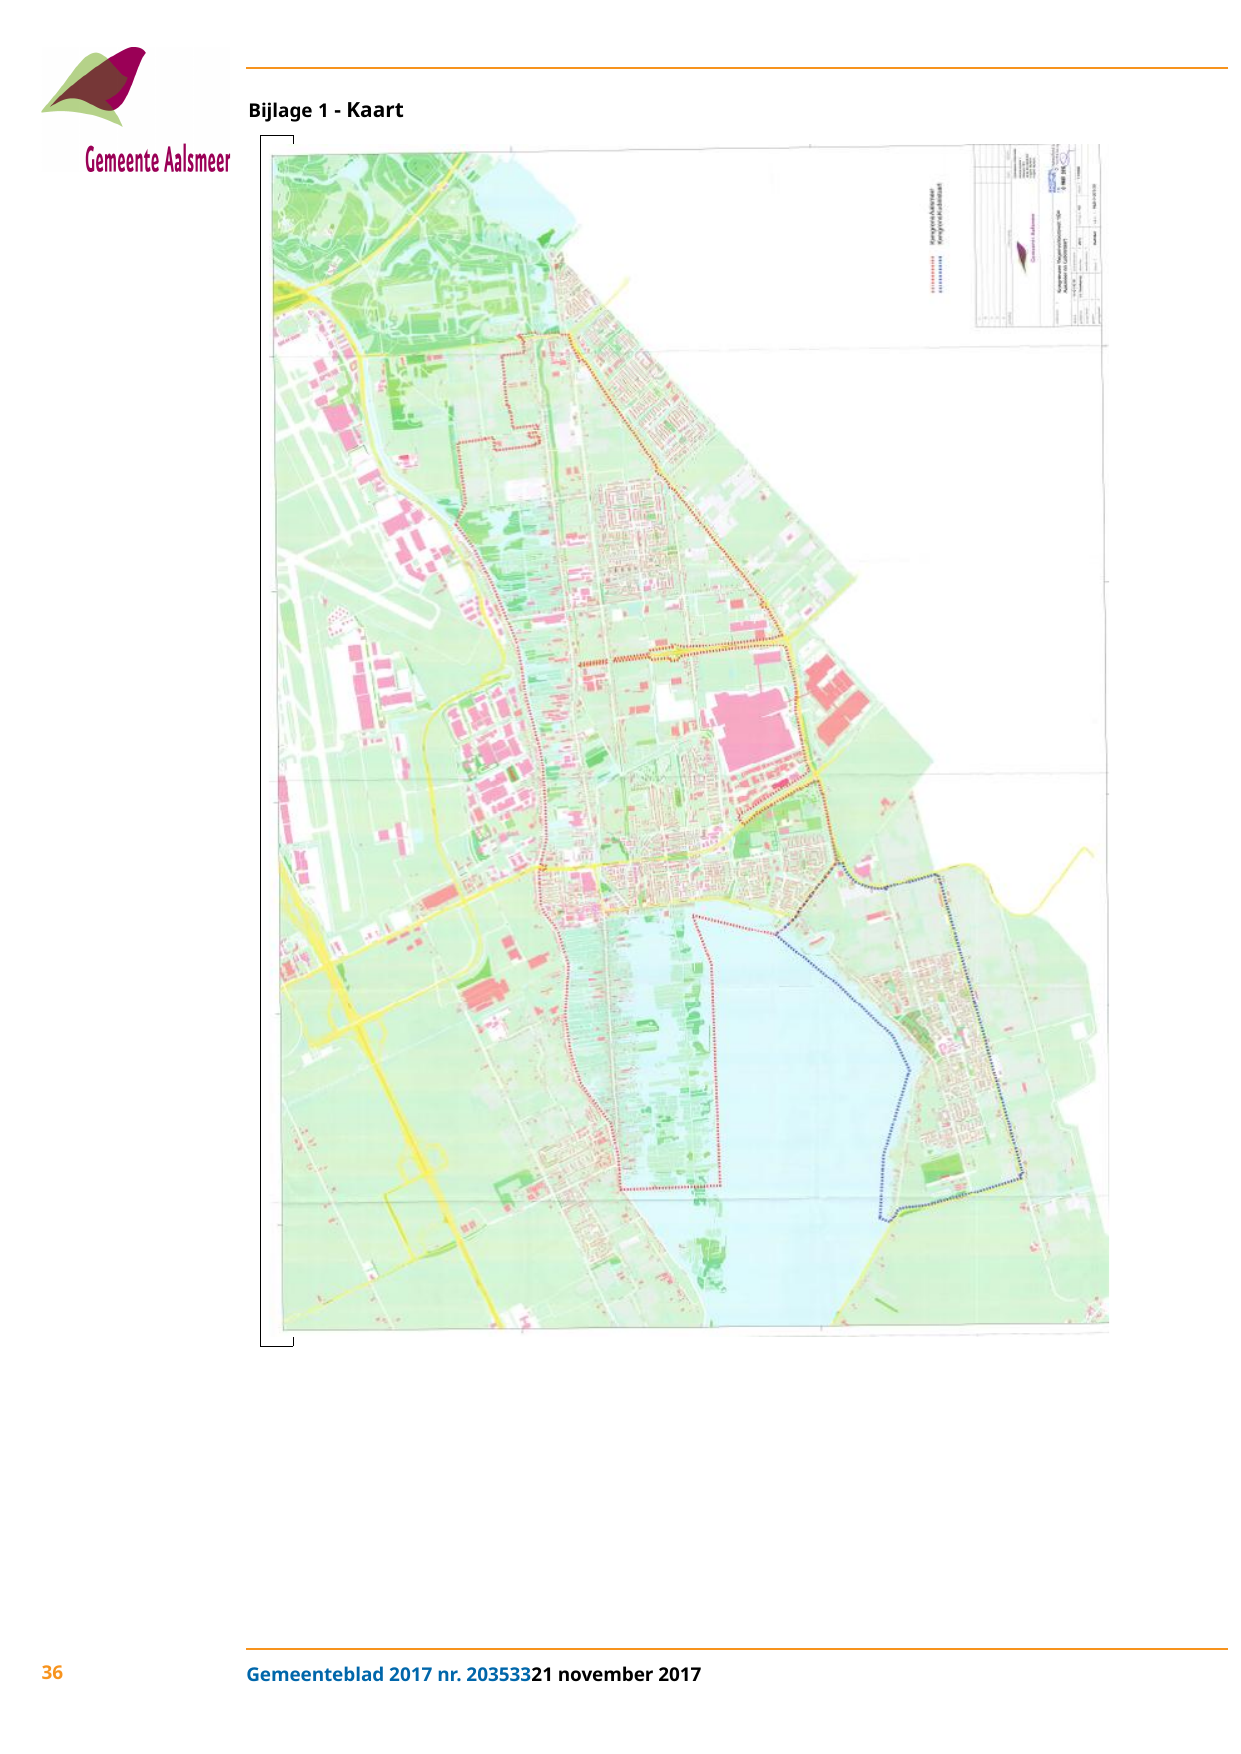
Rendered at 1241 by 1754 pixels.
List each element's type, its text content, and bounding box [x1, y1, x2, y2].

picture [268, 144, 1110, 1337]
text Bijlage 1 - Kaart [248, 95, 1152, 123]
picture [41, 47, 231, 172]
